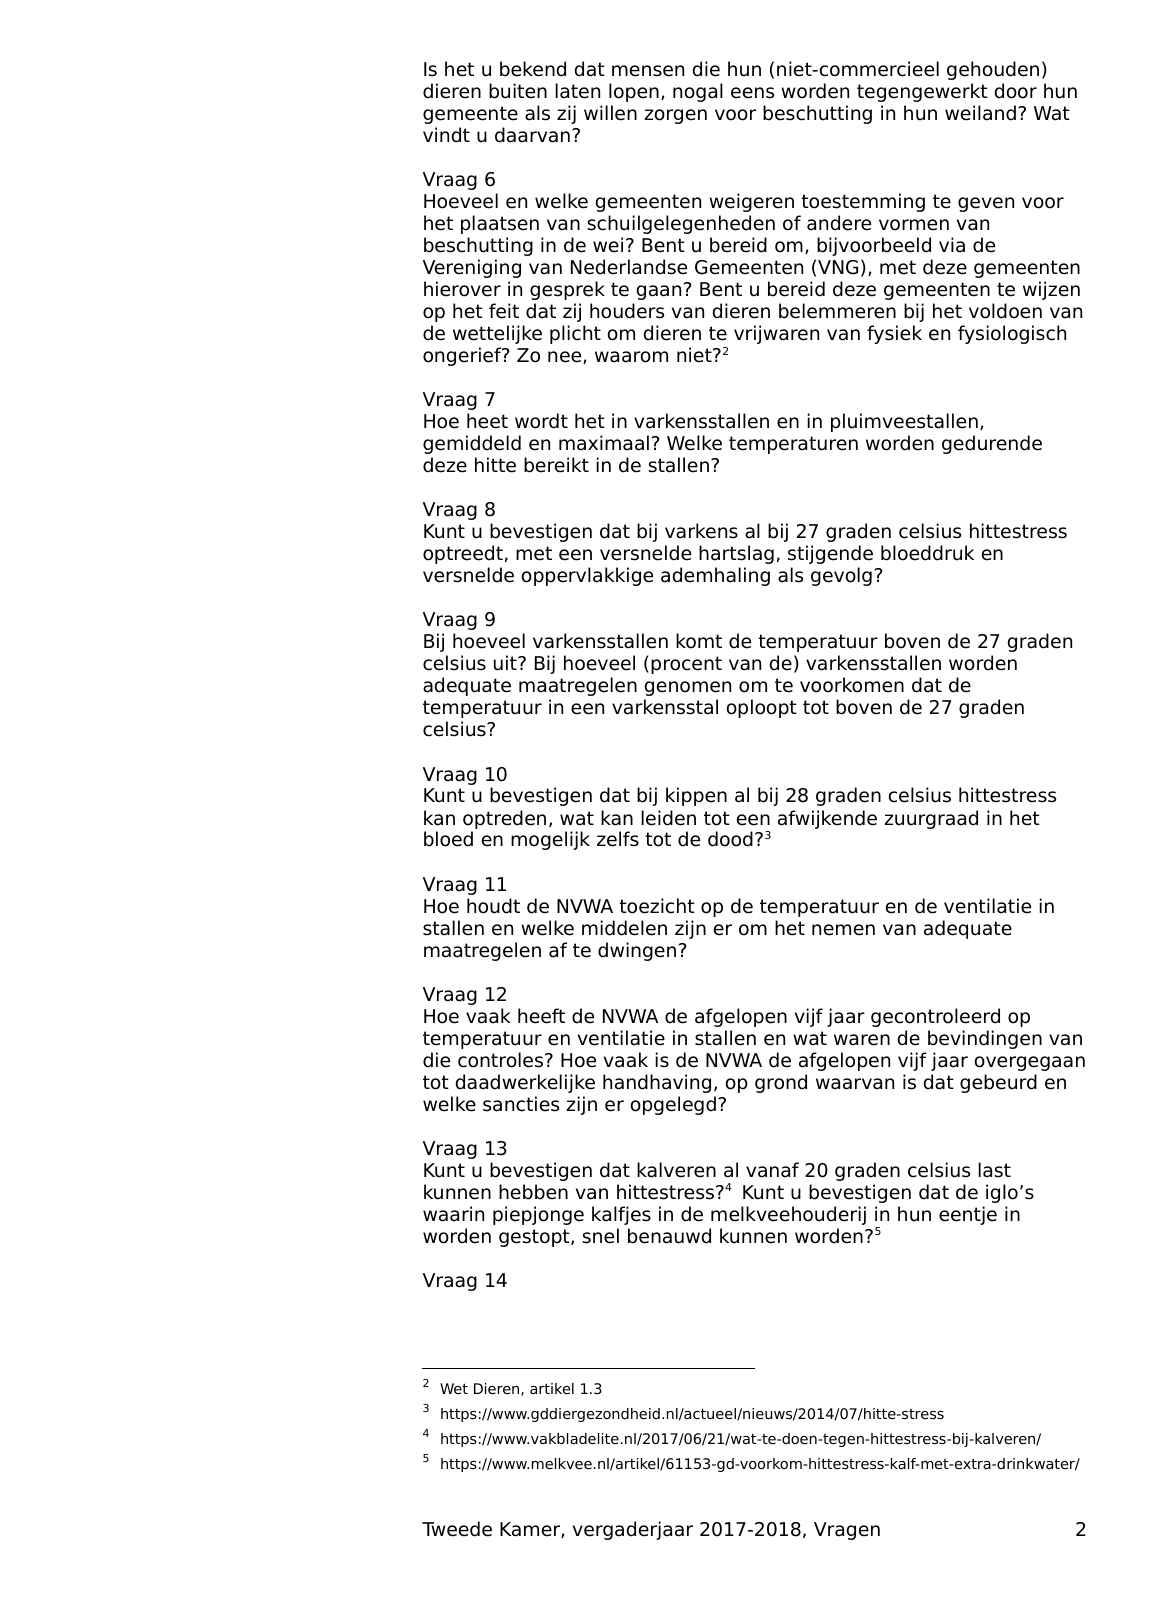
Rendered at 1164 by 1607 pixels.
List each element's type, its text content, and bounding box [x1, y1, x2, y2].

text Vraag 10 [422, 763, 1087, 785]
text https://www.gddiergezondheid.nl/actueel/nieuws/2014/07/hitte-stress [422, 1402, 1087, 1424]
text Vraag 12 [422, 984, 1087, 1006]
text Vraag 11 [422, 873, 1087, 896]
text Kunt u bevestigen dat bij kippen al bij 28 graden celsius hittestress kan optreden, wat kan leiden tot een afwijkende zuurgraad in het bloed en mogelijk zelfs tot de dood? [422, 785, 1087, 851]
text Vraag 8 [422, 499, 1087, 521]
text Hoe heet wordt het in varkensstallen en in pluimveestallen, gemiddeld en maximaal? Welke temperaturen worden gedurende deze hitte bereikt in de stallen? [422, 411, 1087, 477]
text Hoe vaak heeft de NVWA de afgelopen vijf jaar gecontroleerd op temperatuur en ventilatie in stallen en wat waren de bevindingen van die controles? Hoe vaak is de NVWA de afgelopen vijf jaar overgegaan tot daadwerkelijke handhaving, op grond waarvan is dat gebeurd en welke sancties zijn er opgelegd? [422, 1006, 1087, 1116]
text Wet Dieren, artikel 1.3 [422, 1377, 1087, 1399]
text Bij hoeveel varkensstallen komt de temperatuur boven de 27 graden celsius uit? Bij hoeveel (procent van de) varkensstallen worden adequate maatregelen genomen om te voorkomen dat de temperatuur in een varkensstal oploopt tot boven de 27 graden celsius? [422, 631, 1087, 741]
text Is het u bekend dat mensen die hun (niet-commercieel gehouden) dieren buiten laten lopen, nogal eens worden tegengewerkt door hun gemeente als zij willen zorgen voor beschutting in hun weiland? Wat vindt u daarvan? [422, 59, 1087, 147]
text Vraag 13 [422, 1138, 1087, 1160]
text Hoeveel en welke gemeenten weigeren toestemming te geven voor het plaatsen van schuilgelegenheden of andere vormen van beschutting in de wei? Bent u bereid om, bijvoorbeeld via de Vereniging van Nederlandse Gemeenten (VNG), met deze gemeenten hierover in gesprek te gaan? Bent u bereid deze gemeenten te wijzen op het feit dat zij houders van dieren belemmeren bij het voldoen van de wettelijke plicht om dieren te vrijwaren van fysiek en fysiologisch ongerief? Zo nee, waarom niet? [422, 191, 1087, 367]
text Kunt u bevestigen dat bij varkens al bij 27 graden celsius hittestress optreedt, met een versnelde hartslag, stijgende bloeddruk en versnelde oppervlakkige ademhaling als gevolg? [422, 521, 1087, 587]
text https://www.melkvee.nl/artikel/61153-gd-voorkom-hittestress-kalf-met-extra-drinkwater/ [422, 1452, 1087, 1474]
text https://www.vakbladelite.nl/2017/06/21/wat-te-doen-tegen-hittestress-bij-kalveren/ [422, 1427, 1087, 1449]
text Vraag 14 [422, 1270, 1087, 1292]
text Vraag 9 [422, 609, 1087, 631]
text Kunt u bevestigen dat kalveren al vanaf 20 graden celsius last kunnen hebben van hittestress? Kunt u bevestigen dat de iglo’s waarin piepjonge kalfjes in de melkveehouderij in hun eentje in worden gestopt, snel benauwd kunnen worden? [422, 1160, 1087, 1248]
text Hoe houdt de NVWA toezicht op de temperatuur en de ventilatie in stallen en welke middelen zijn er om het nemen van adequate maatregelen af te dwingen? [422, 896, 1087, 961]
text Vraag 7 [422, 389, 1087, 411]
text Vraag 6 [422, 169, 1087, 191]
